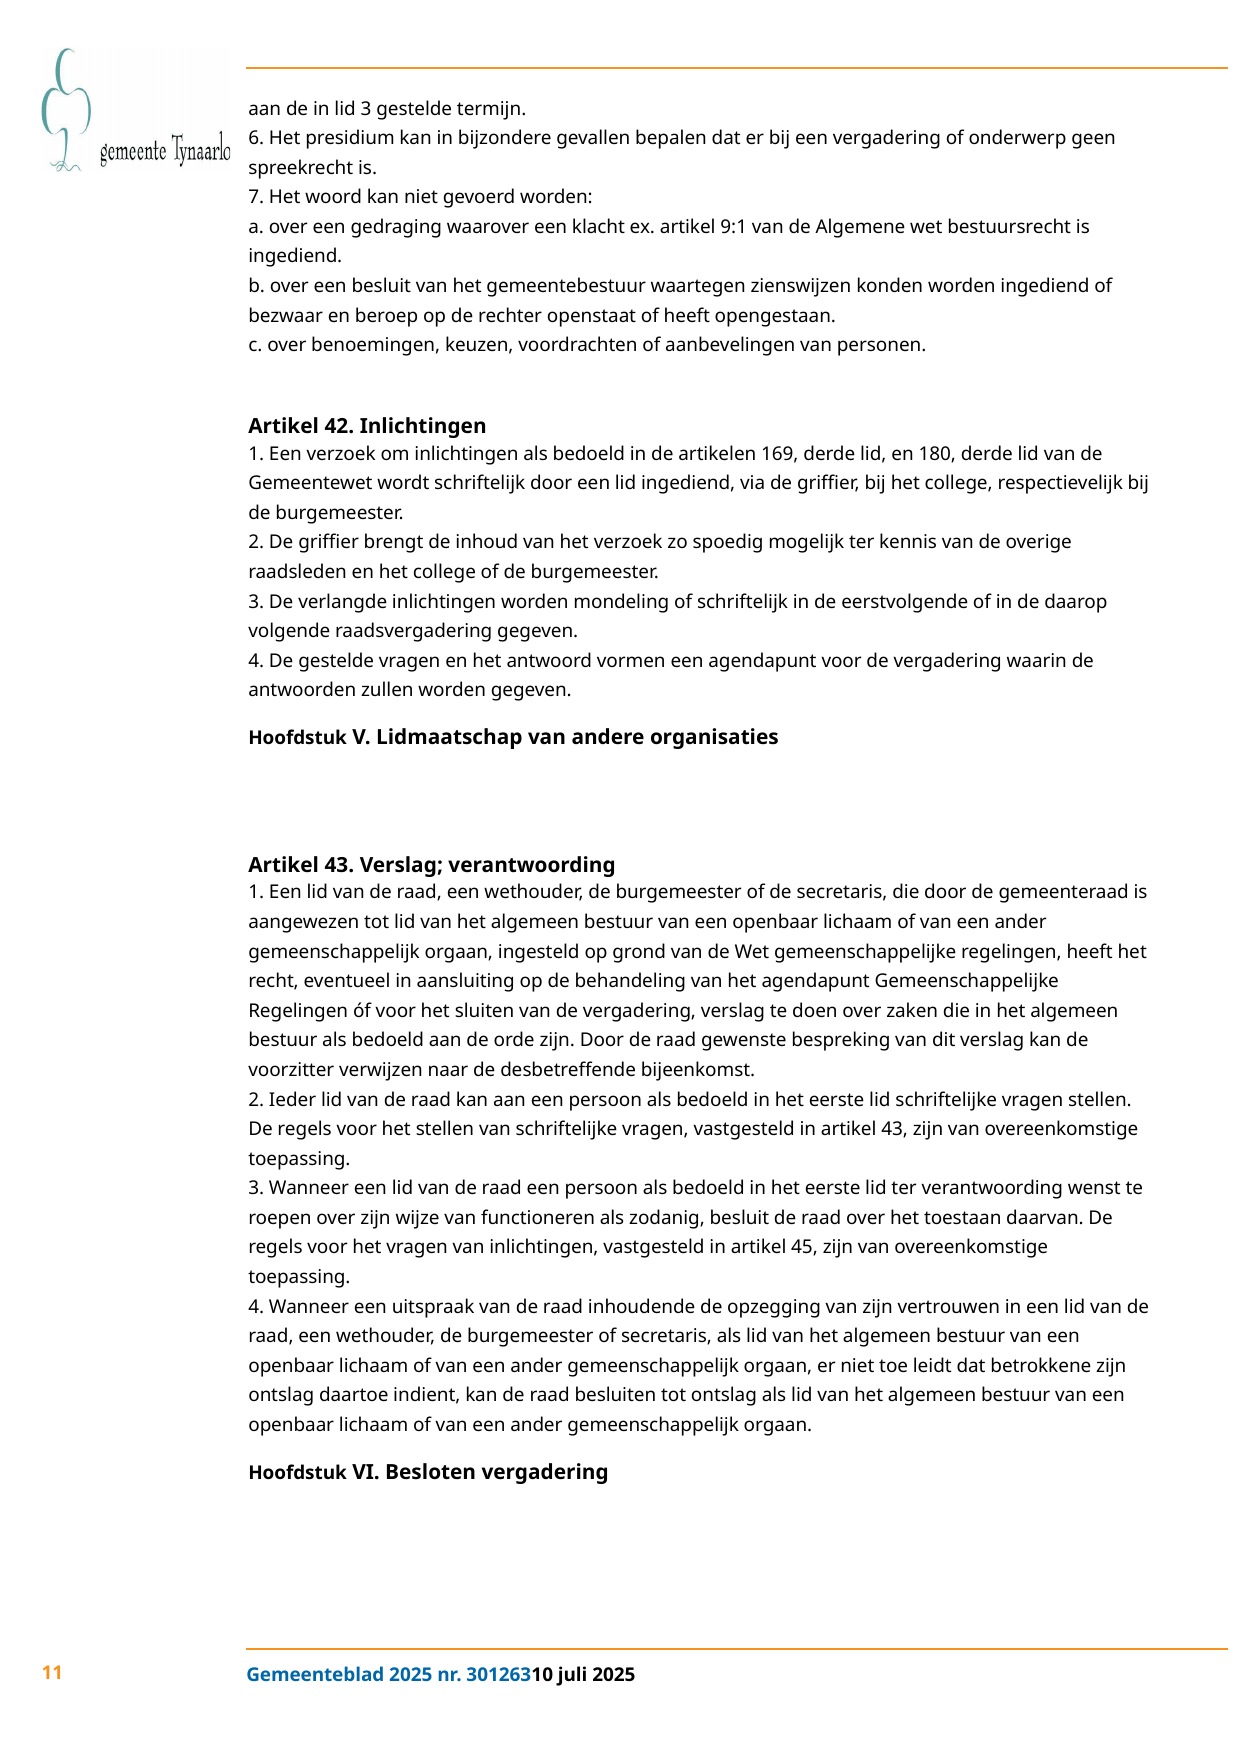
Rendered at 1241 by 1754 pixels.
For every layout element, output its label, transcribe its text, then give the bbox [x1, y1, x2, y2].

text aan de in lid 3 gestelde termijn. [248, 95, 1152, 121]
text 6. Het presidium kan in bijzondere gevallen bepalen dat er bij een vergadering of onderwerp geen spreekrecht is. [248, 124, 1152, 180]
text 2. De griffier brengt de inhoud van het verzoek zo spoedig mogelijk ter kennis van de overige raadsleden en het college of de burgemeester. [248, 529, 1152, 584]
text Hoofdstuk V. Lidmaatschap van andere organisaties [248, 722, 1152, 751]
picture [41, 47, 231, 172]
text 3. De verlangde inlichtingen worden mondeling of schriftelijk in de eerstvolgende of in de daarop volgende raadsvergadering gegeven. [248, 588, 1152, 643]
text Hoofdstuk VI. Besloten vergadering [248, 1457, 1152, 1485]
text 4. Wanneer een uitspraak van de raad inhoudende de opzegging van zijn vertrouwen in een lid van de raad, een wethouder, de burgemeester of secretaris, als lid van het algemeen bestuur van een openbaar lichaam of van een ander gemeenschappelijk orgaan, er niet toe leidt dat betrokkene zijn ontslag daartoe indient, kan de raad besluiten tot ontslag als lid van het algemeen bestuur van een openbaar lichaam of van een ander gemeenschappelijk orgaan. [248, 1293, 1152, 1437]
text 4. De gestelde vragen en het antwoord vormen een agendapunt voor de vergadering waarin de antwoorden zullen worden gegeven. [248, 647, 1152, 702]
text c. over benoemingen, keuzen, voordrachten of aanbevelingen van personen. [248, 331, 1152, 357]
text 7. Het woord kan niet gevoerd worden: [248, 183, 1152, 209]
text a. over een gedraging waarover een klacht ex. artikel 9:1 van de Algemene wet bestuursrecht is ingediend. [248, 213, 1152, 268]
text 3. Wanneer een lid van de raad een persoon als bedoeld in het eerste lid ter verantwoording wenst te roepen over zijn wijze van functioneren als zodanig, besluit de raad over het toestaan daarvan. De regels voor het vragen van inlichtingen, vastgesteld in artikel 45, zijn van overeenkomstige toepassing. [248, 1174, 1152, 1289]
text 1. Een verzoek om inlichtingen als bedoeld in de artikelen 169, derde lid, en 180, derde lid van de Gemeentewet wordt schriftelijk door een lid ingediend, via de griffier, bij het college, respectievelijk bij de burgemeester. [248, 440, 1152, 525]
text 2. Ieder lid van de raad kan aan een persoon als bedoeld in het eerste lid schriftelijke vragen stellen. De regels voor het stellen van schriftelijke vragen, vastgesteld in artikel 43, zijn van overeenkomstige toepassing. [248, 1086, 1152, 1171]
text Artikel 42. Inlichtingen [248, 411, 1152, 440]
text b. over een besluit van het gemeentebestuur waartegen zienswijzen konden worden ingediend of bezwaar en beroep op de rechter openstaat of heeft opengestaan. [248, 272, 1152, 328]
text 1. Een lid van de raad, een wethouder, de burgemeester of de secretaris, die door de gemeenteraad is aangewezen tot lid van het algemeen bestuur van een openbaar lichaam of van een ander gemeenschappelijk orgaan, ingesteld op grond van de Wet gemeenschappelijke regelingen, heeft het recht, eventueel in aansluiting op de behandeling van het agendapunt Gemeenschappelijke Regelingen óf voor het sluiten van de vergadering, verslag te doen over zaken die in het algemeen bestuur als bedoeld aan de orde zijn. Door de raad gewenste bespreking van dit verslag kan de voorzitter verwijzen naar de desbetreffende bijeenkomst. [248, 879, 1152, 1082]
text Artikel 43. Verslag; verantwoording [248, 850, 1152, 879]
